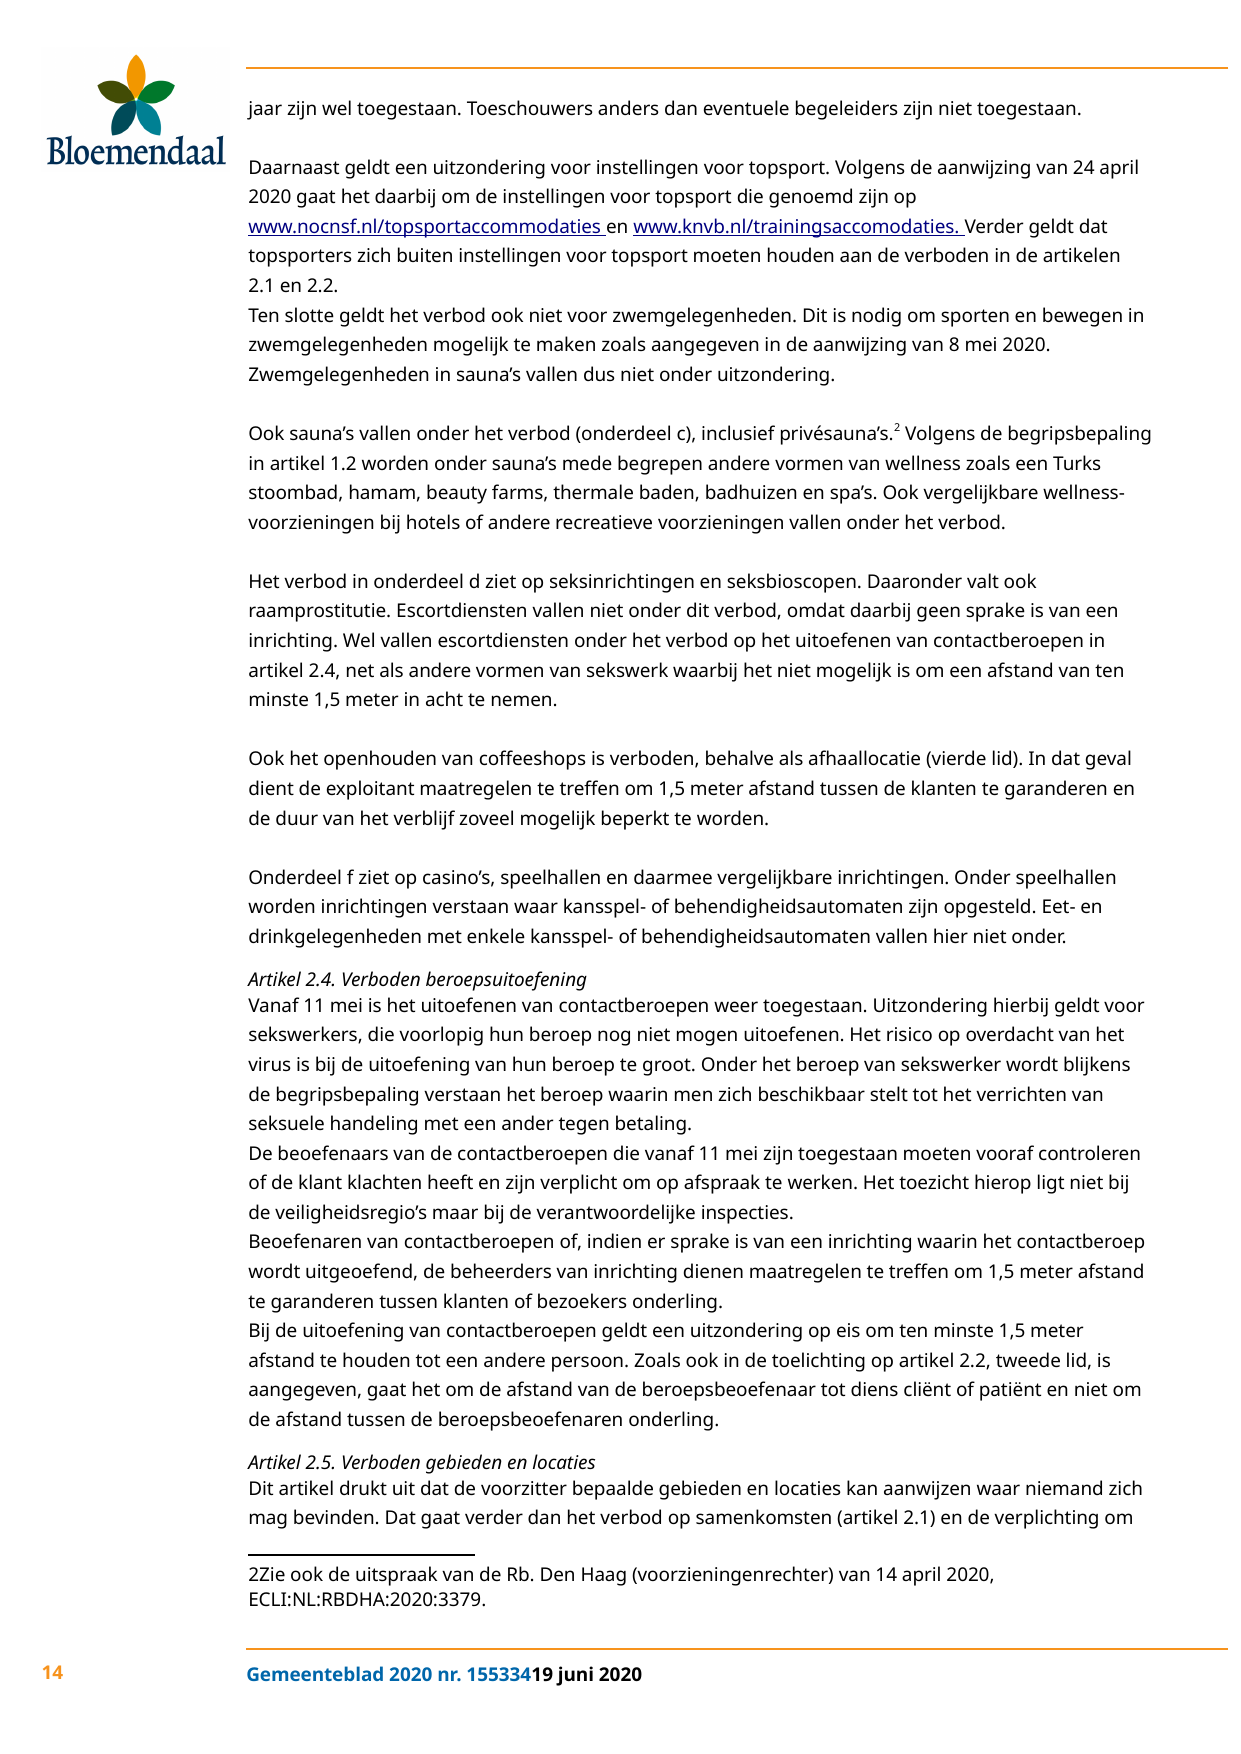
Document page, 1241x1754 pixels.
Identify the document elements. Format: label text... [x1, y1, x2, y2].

text Onderdeel f ziet op casino’s, speelhallen en daarmee vergelijkbare inrichtingen. Onder speelhallen worden inrichtingen verstaan waar kansspel- of behendigheidsautomaten zijn opgesteld. Eet- en drinkgelegenheden met enkele kansspel- of behendigheidsautomaten vallen hier niet onder. [248, 864, 1152, 949]
text Ook sauna’s vallen onder het verbod (onderdeel c), inclusief privésauna’s. Volgens de begripsbepaling in artikel 1.2 worden onder sauna’s mede begrepen andere vormen van wellness zoals een Turks stoombad, hamam, beauty farms, thermale baden, badhuizen en spa’s. Ook vergelijkbare wellness-voorzieningen bij hotels of andere recreatieve voorzieningen vallen onder het verbod. [248, 420, 1152, 535]
text De beoefenaars van de contactberoepen die vanaf 11 mei zijn toegestaan moeten vooraf controleren of de klant klachten heeft en zijn verplicht om op afspraak te werken. Het toezicht hierop ligt niet bij de veiligheidsregio’s maar bij de verantwoordelijke inspecties. [248, 1140, 1152, 1225]
text Ook het openhouden van coffeeshops is verboden, behalve als afhaallocatie (vierde lid). In dat geval dient de exploitant maatregelen te treffen om 1,5 meter afstand tussen de klanten te garanderen en de duur van het verblijf zoveel mogelijk beperkt te worden. [248, 746, 1152, 831]
picture [41, 47, 231, 172]
text Ten slotte geldt het verbod ook niet voor zwemgelegenheden. Dit is nodig om sporten en bewegen in zwemgelegenheden mogelijk te maken zoals aangegeven in de aanwijzing van 8 mei 2020. Zwemgelegenheden in sauna’s vallen dus niet onder uitzondering. [248, 302, 1152, 387]
text jaar zijn wel toegestaan. Toeschouwers anders dan eventuele begeleiders zijn niet toegestaan. [248, 95, 1152, 121]
text Dit artikel drukt uit dat de voorzitter bepaalde gebieden en locaties kan aanwijzen waar niemand zich mag bevinden. Dat gaat verder dan het verbod op samenkomsten (artikel 2.1) en de verplichting om [248, 1475, 1152, 1530]
text Artikel 2.5. Verboden gebieden en locaties [248, 1449, 1152, 1475]
text Vanaf 11 mei is het uitoefenen van contactberoepen weer toegestaan. Uitzondering hierbij geldt voor sekswerkers, die voorlopig hun beroep nog niet mogen uitoefenen. Het risico op overdacht van het virus is bij de uitoefening van hun beroep te groot. Onder het beroep van sekswerker wordt blijkens de begripsbepaling verstaan het beroep waarin men zich beschikbaar stelt tot het verrichten van seksuele handeling met een ander tegen betaling. [248, 992, 1152, 1136]
text Bij de uitoefening van contactberoepen geldt een uitzondering op eis om ten minste 1,5 meter afstand te houden tot een andere persoon. Zoals ook in de toelichting op artikel 2.2, tweede lid, is aangegeven, gaat het om de afstand van de beroepsbeoefenaar tot diens cliënt of patiënt en niet om de afstand tussen de beroepsbeoefenaren onderling. [248, 1317, 1152, 1432]
text Het verbod in onderdeel d ziet op seksinrichtingen en seksbioscopen. Daaronder valt ook raamprostitutie. Escortdiensten vallen niet onder dit verbod, omdat daarbij geen sprake is van een inrichting. Wel vallen escortdiensten onder het verbod op het uitoefenen van contactberoepen in artikel 2.4, net als andere vormen van sekswerk waarbij het niet mogelijk is om een afstand van ten minste 1,5 meter in acht te nemen. [248, 568, 1152, 712]
text Zie ook de uitspraak van de Rb. Den Haag (voorzieningenrechter) van 14 april 2020, ECLI:NL:RBDHA:2020:3379. [248, 1561, 1152, 1612]
text Beoefenaren van contactberoepen of, indien er sprake is van een inrichting waarin het contactberoep wordt uitgeoefend, de beheerders van inrichting dienen maatregelen te treffen om 1,5 meter afstand te garanderen tussen klanten of bezoekers onderling. [248, 1229, 1152, 1313]
text Daarnaast geldt een uitzondering voor instellingen voor topsport. Volgens de aanwijzing van 24 april 2020 gaat het daarbij om de instellingen voor topsport die genoemd zijn op www.nocnsf.nl/topsportaccommodaties en www.knvb.nl/trainingsaccomodaties. Verder geldt dat topsporters zich buiten instellingen voor topsport moeten houden aan de verboden in de artikelen 2.1 en 2.2. [248, 154, 1152, 298]
text Artikel 2.4. Verboden beroepsuitoefening [248, 966, 1152, 992]
